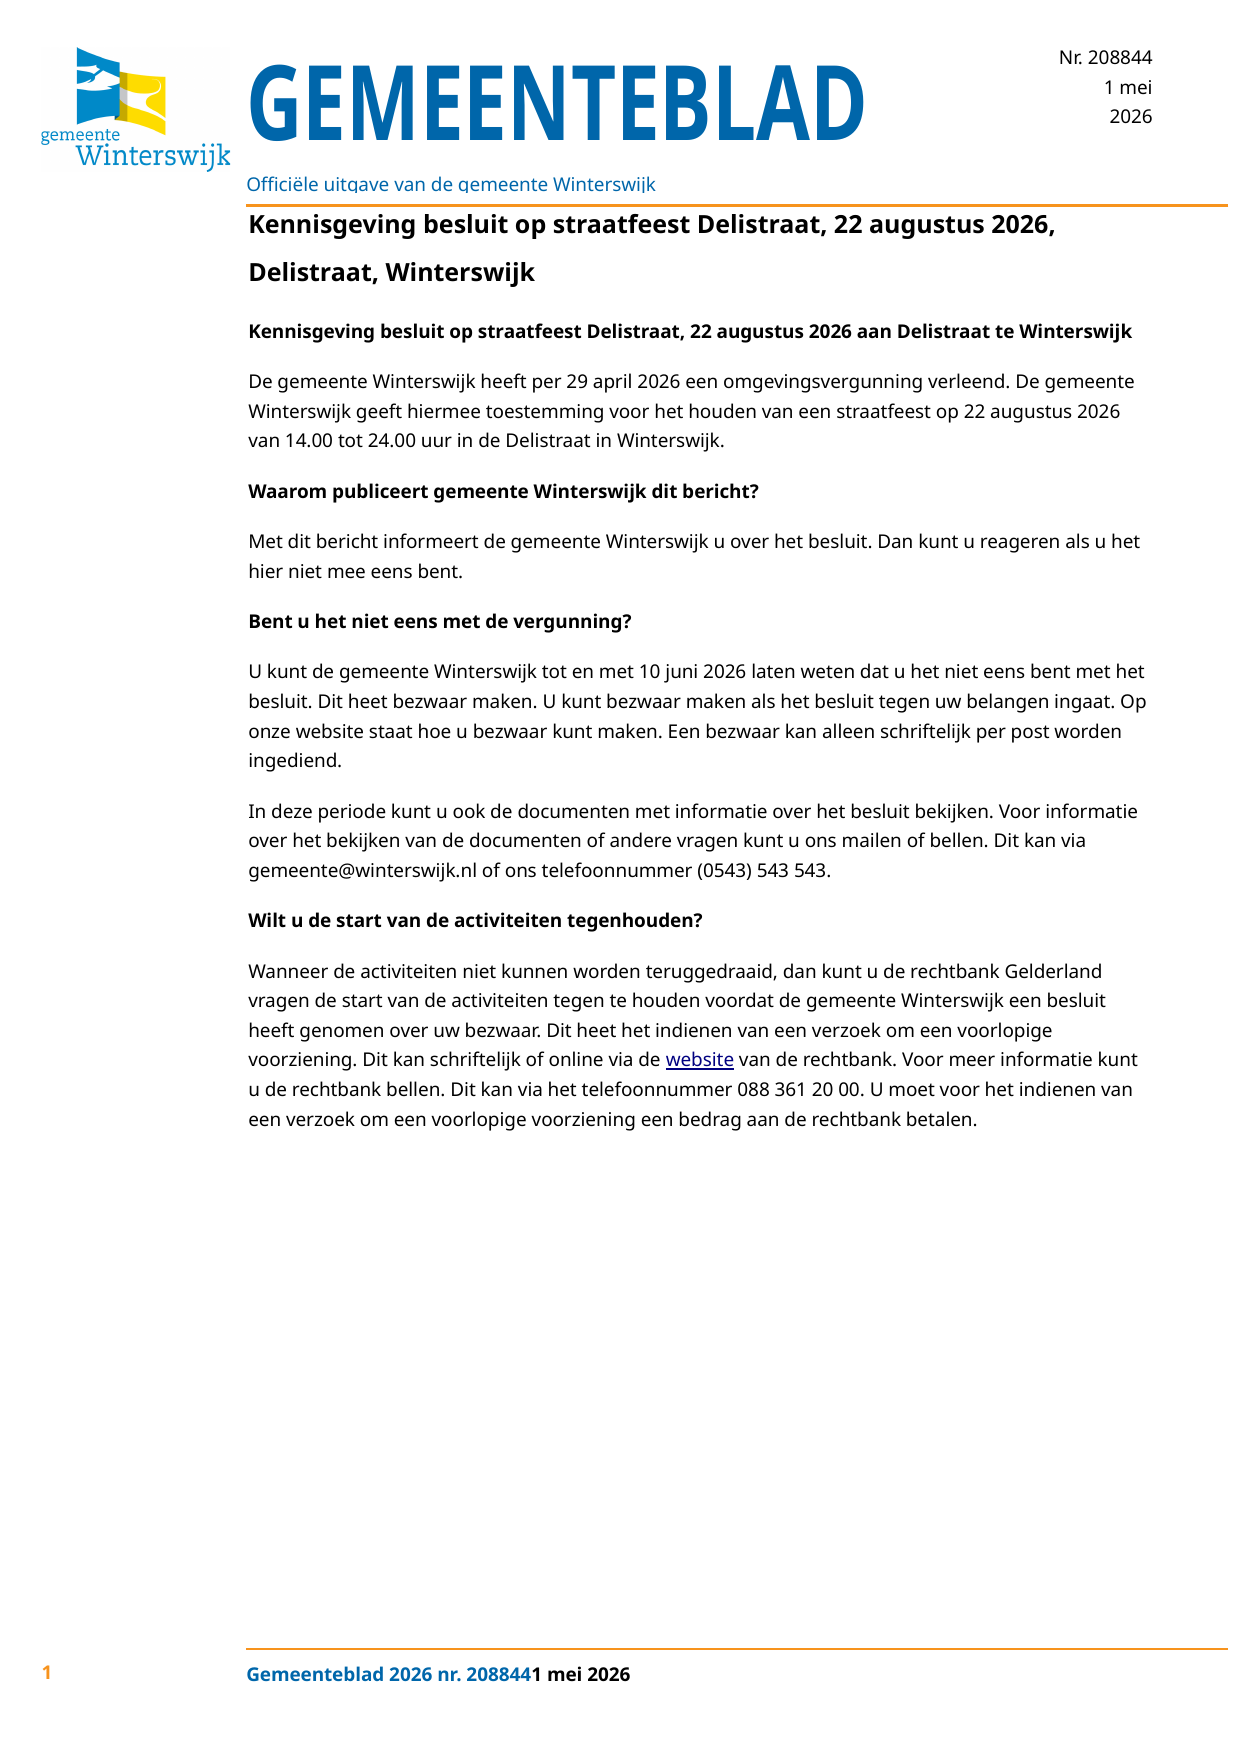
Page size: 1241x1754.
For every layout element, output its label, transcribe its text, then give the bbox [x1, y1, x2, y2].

picture [41, 47, 231, 172]
text U kunt de gemeente Winterswijk tot en met 10 juni 2026 laten weten dat u het niet eens bent met het besluit. Dit heet bezwaar maken. U kunt bezwaar maken als het besluit tegen uw belangen ingaat. Op onze website staat hoe u bezwaar kunt maken. Een bezwaar kan alleen schriftelijk per post worden ingediend. [248, 659, 1152, 773]
text Wanneer de activiteiten niet kunnen worden teruggedraaid, dan kunt u de rechtbank Gelderland vragen de start van de activiteiten tegen te houden voordat de gemeente Winterswijk een besluit heeft genomen over uw bezwaar. Dit heet het indienen van een verzoek om een voorlopige voorziening. Dit kan schriftelijk of online via de website van de rechtbank. Voor meer informatie kunt u de rechtbank bellen. Dit kan via het telefoonnummer 088 361 20 00. U moet voor het indienen van een verzoek om een voorlopige voorziening een bedrag aan de rechtbank betalen. [248, 958, 1152, 1132]
text De gemeente Winterswijk heeft per 29 april 2026 een omgevingsvergunning verleend. De gemeente Winterswijk geeft hiermee toestemming voor het houden van een straatfeest op 22 augustus 2026 van 14.00 tot 24.00 uur in de Delistraat in Winterswijk. [248, 368, 1152, 453]
text Met dit bericht informeert de gemeente Winterswijk u over het besluit. Dan kunt u reageren als u het hier niet mee eens bent. [248, 528, 1152, 584]
picture [225, 153, 231, 162]
text Kennisgeving besluit op straatfeest Delistraat, 22 augustus 2026, Delistraat, Winterswijk [248, 207, 1152, 288]
text Bent u het niet eens met de vergunning? [248, 608, 1152, 634]
text In deze periode kunt u ook de documenten met informatie over het besluit bekijken. Voor informatie over het bekijken van de documenten of andere vragen kunt u ons mailen of bellen. Dit kan via gemeente@winterswijk.nl of ons telefoonnummer (0543) 543 543. [248, 798, 1152, 883]
text Kennisgeving besluit op straatfeest Delistraat, 22 augustus 2026 aan Delistraat te Winterswijk [248, 318, 1152, 344]
text Wilt u de start van de activiteiten tegenhouden? [248, 907, 1152, 933]
text Waarom publiceert gemeente Winterswijk dit bericht? [248, 478, 1152, 504]
